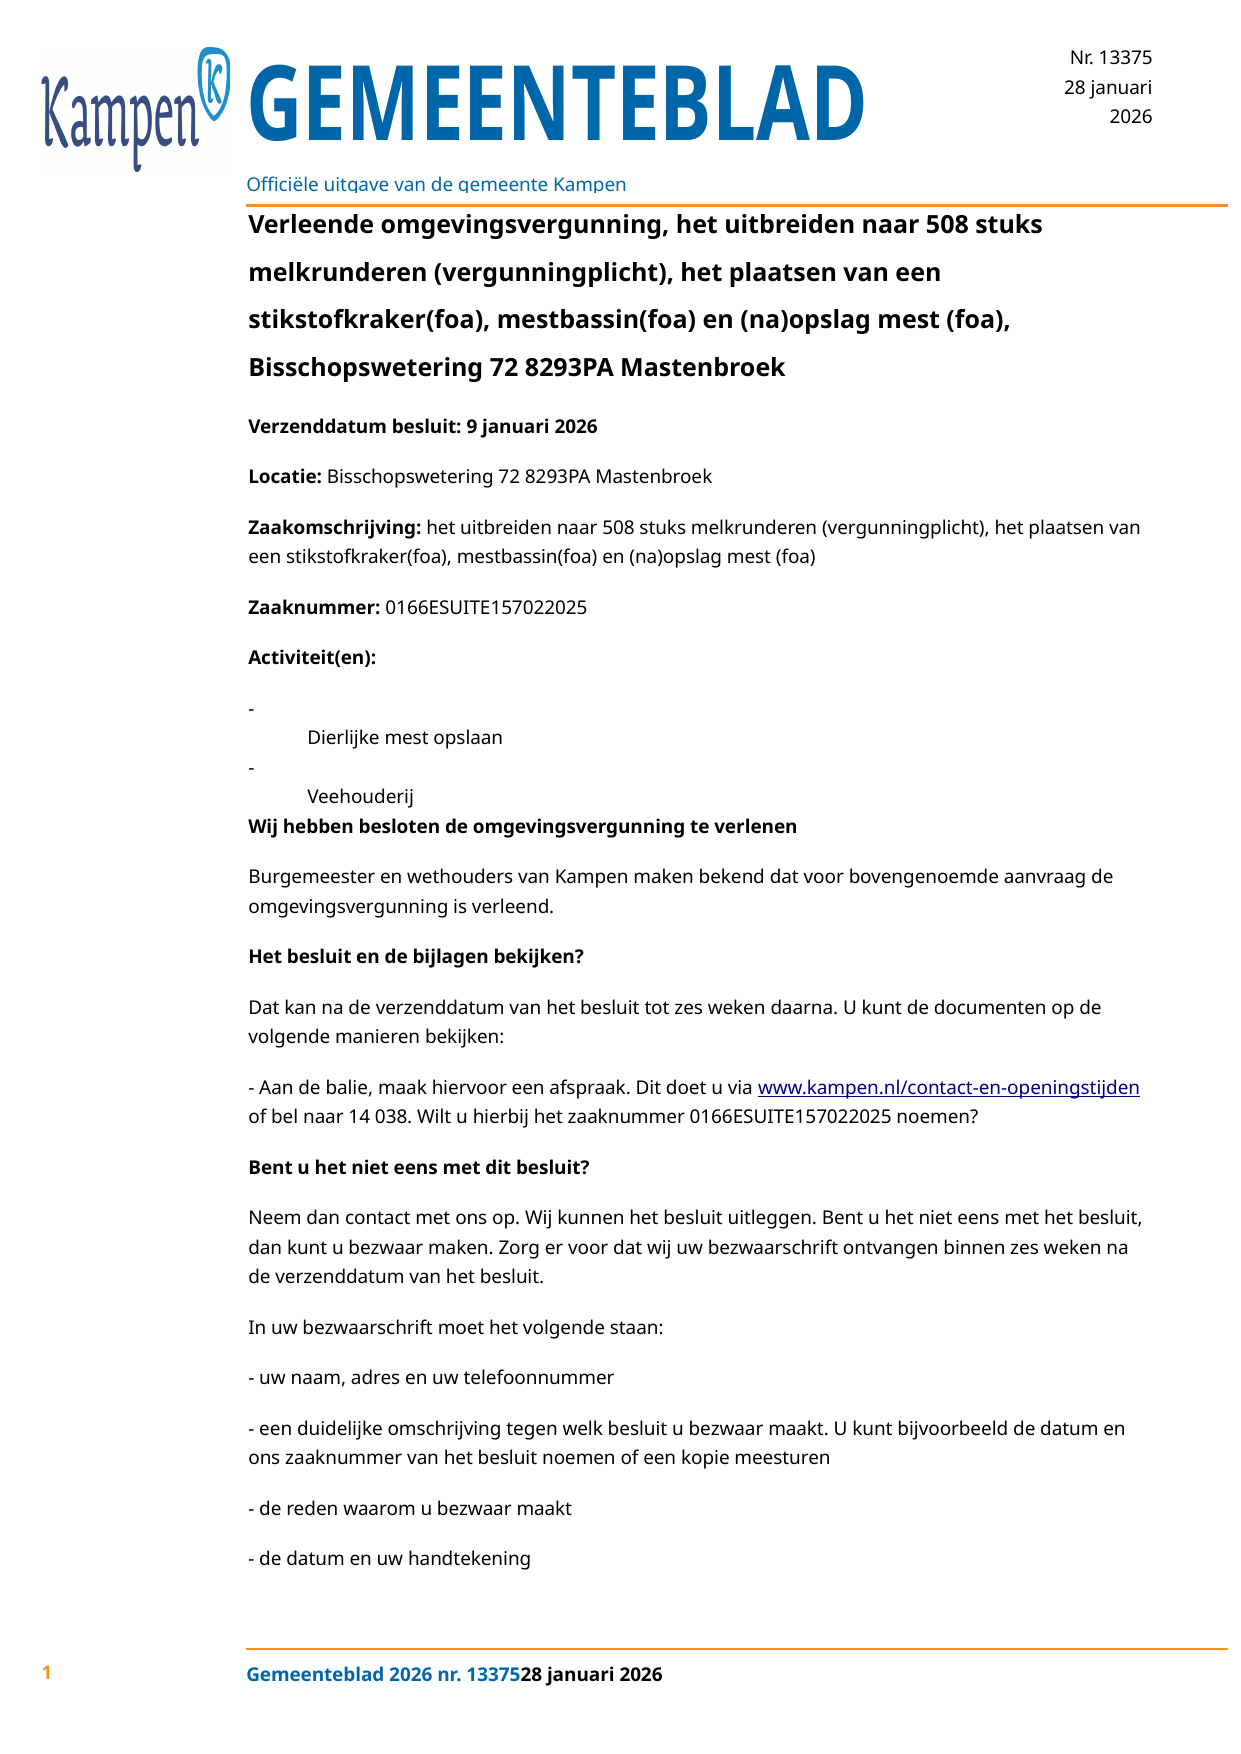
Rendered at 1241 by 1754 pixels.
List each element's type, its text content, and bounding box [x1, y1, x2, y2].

text Activiteit(en): [248, 644, 1152, 670]
text - uw naam, adres en uw telefoonnummer [248, 1364, 1152, 1390]
text Neem dan contact met ons op. Wij kunnen het besluit uitleggen. Bent u het niet eens met het besluit, dan kunt u bezwaar maken. Zorg er voor dat wij uw bezwaarschrift ontvangen binnen zes weken na de verzenddatum van het besluit. [248, 1204, 1152, 1289]
list Dierlijke mest opslaan [248, 724, 1152, 750]
text - de datum en uw handtekening [248, 1545, 1152, 1571]
text Verleende omgevingsvergunning, het uitbreiden naar 508 stuks melkrunderen (vergunningplicht), het plaatsen van een stikstofkraker(foa), mestbassin(foa) en (na)opslag mest (foa), Bisschopswetering 72 8293PA Mastenbroek [248, 207, 1152, 384]
text - een duidelijke omschrijving tegen welk besluit u bezwaar maakt. U kunt bijvoorbeeld de datum en ons zaaknummer van het besluit noemen of een kopie meesturen [248, 1415, 1152, 1470]
text Het besluit en de bijlagen bekijken? [248, 943, 1152, 969]
text Dat kan na de verzenddatum van het besluit tot zes weken daarna. U kunt de documenten op de volgende manieren bekijken: [248, 994, 1152, 1049]
text Wij hebben besloten de omgevingsvergunning te verlenen [248, 813, 1152, 839]
picture [41, 47, 231, 172]
text Verzenddatum besluit: 9 januari 2026 [248, 413, 1152, 439]
text Locatie: Bisschopswetering 72 8293PA Mastenbroek [248, 463, 1152, 489]
text - de reden waarom u bezwaar maakt [248, 1495, 1152, 1521]
text Bent u het niet eens met dit besluit? [248, 1154, 1152, 1180]
list Veehouderij [248, 783, 1152, 809]
text Burgemeester en wethouders van Kampen maken bekend dat voor bovengenoemde aanvraag de omgevingsvergunning is verleend. [248, 863, 1152, 919]
text In uw bezwaarschrift moet het volgende staan: [248, 1314, 1152, 1340]
text Zaakomschrijving: het uitbreiden naar 508 stuks melkrunderen (vergunningplicht), het plaatsen van een stikstofkraker(foa), mestbassin(foa) en (na)opslag mest (foa) [248, 514, 1152, 569]
text - Aan de balie, maak hiervoor een afspraak. Dit doet u via www.kampen.nl/contact-en-openingstijden of bel naar 14 038. Wilt u hierbij het zaaknummer 0166ESUITE157022025 noemen? [248, 1074, 1152, 1129]
text Zaaknummer: 0166ESUITE157022025 [248, 594, 1152, 620]
